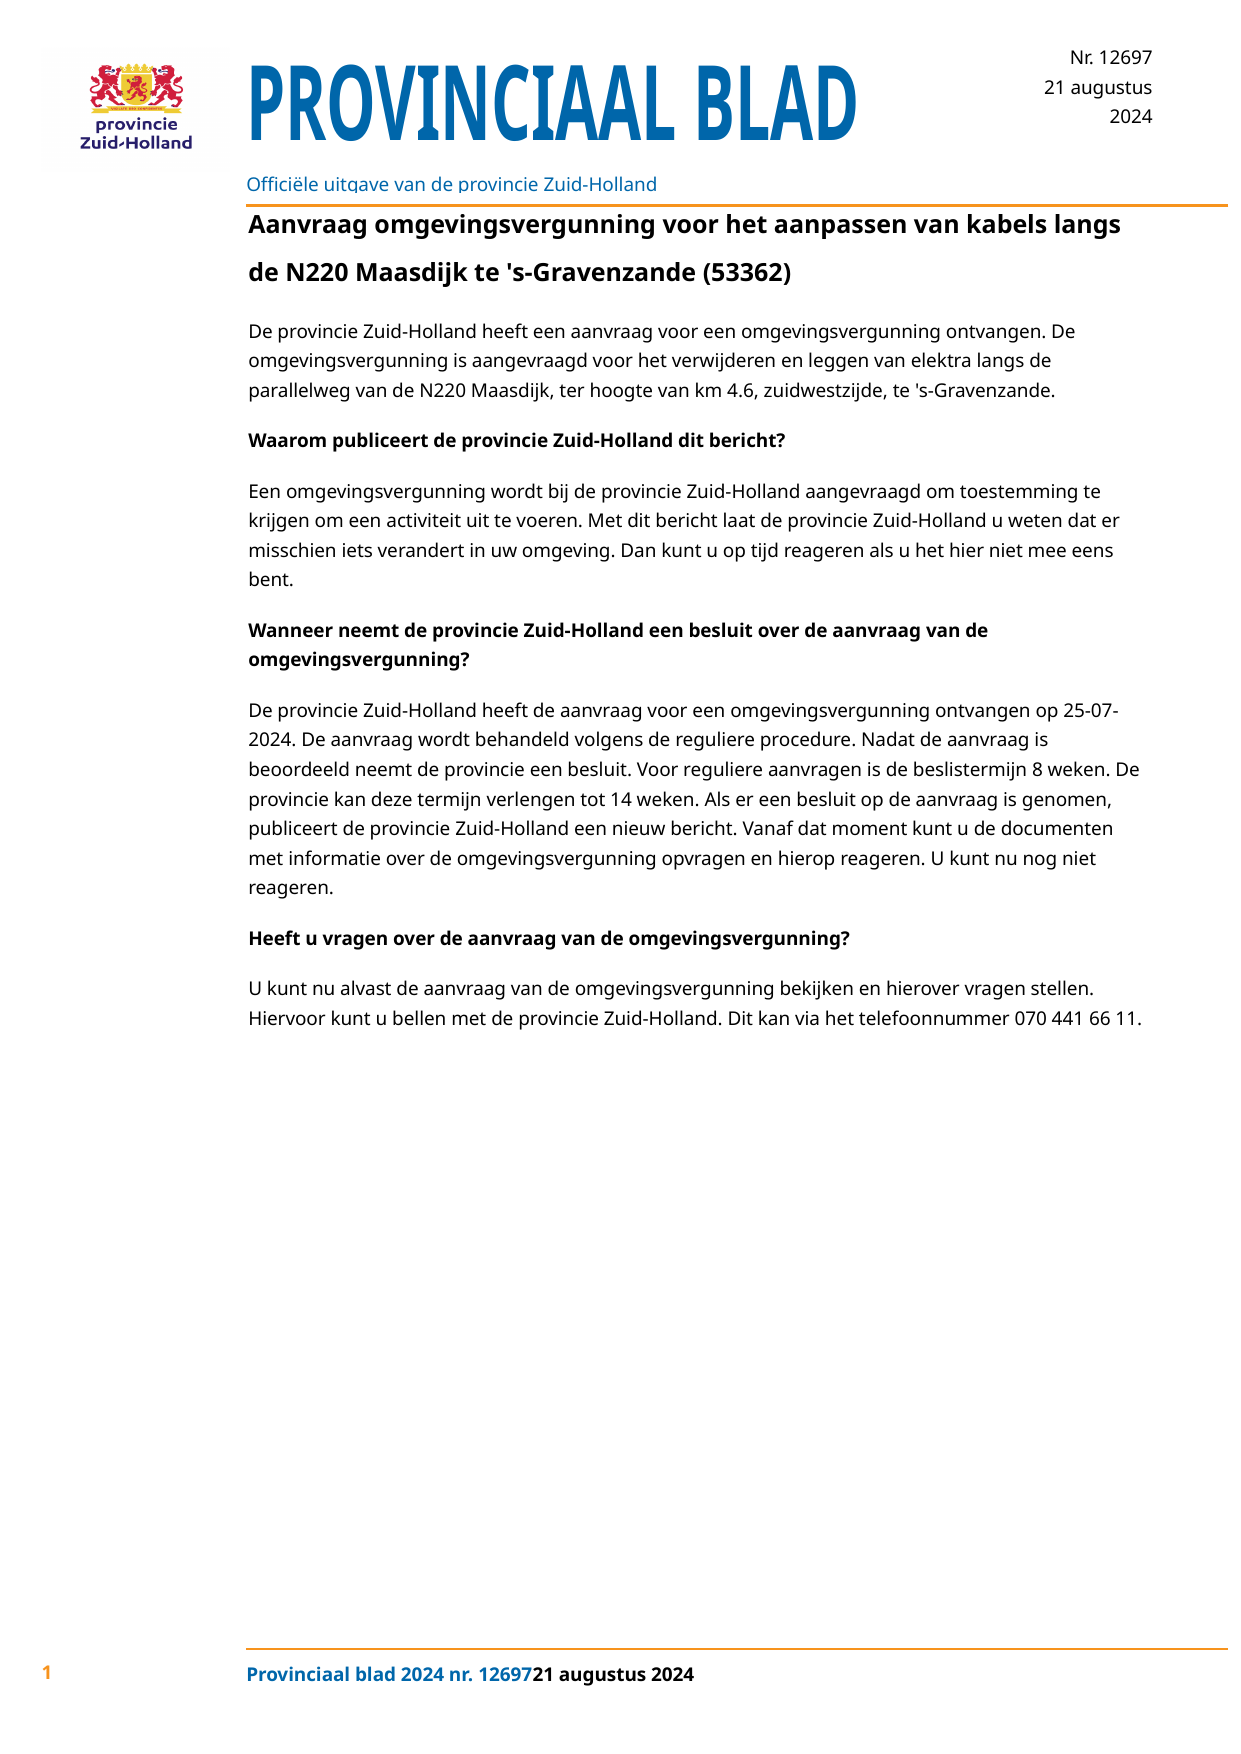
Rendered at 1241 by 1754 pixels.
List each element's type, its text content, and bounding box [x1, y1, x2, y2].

text U kunt nu alvast de aanvraag van de omgevingsvergunning bekijken en hierover vragen stellen. Hiervoor kunt u bellen met de provincie Zuid-Holland. Dit kan via het telefoonnummer 070 441 66 11. [248, 975, 1152, 1031]
text Wanneer neemt de provincie Zuid-Holland een besluit over de aanvraag van de omgevingsvergunning? [248, 617, 1152, 672]
text Waarom publiceert de provincie Zuid-Holland dit bericht? [248, 427, 1152, 453]
text Aanvraag omgevingsvergunning voor het aanpassen van kabels langs de N220 Maasdijk te 's-Gravenzande (53362) [248, 207, 1152, 288]
picture [41, 47, 231, 172]
text Een omgevingsvergunning wordt bij de provincie Zuid-Holland aangevraagd om toestemming te krijgen om een activiteit uit te voeren. Met dit bericht laat de provincie Zuid-Holland u weten dat er misschien iets verandert in uw omgeving. Dan kunt u op tijd reageren als u het hier niet mee eens bent. [248, 478, 1152, 592]
text Heeft u vragen over de aanvraag van de omgevingsvergunning? [248, 925, 1152, 951]
text De provincie Zuid-Holland heeft een aanvraag voor een omgevingsvergunning ontvangen. De omgevingsvergunning is aangevraagd voor het verwijderen en leggen van elektra langs de parallelweg van de N220 Maasdijk, ter hoogte van km 4.6, zuidwestzijde, te 's-Gravenzande. [248, 318, 1152, 403]
text De provincie Zuid-Holland heeft de aanvraag voor een omgevingsvergunning ontvangen op 25-07-2024. De aanvraag wordt behandeld volgens de reguliere procedure. Nadat de aanvraag is beoordeeld neemt de provincie een besluit. Voor reguliere aanvragen is de beslistermijn 8 weken. De provincie kan deze termijn verlengen tot 14 weken. Als er een besluit op de aanvraag is genomen, publiceert de provincie Zuid-Holland een nieuw bericht. Vanaf dat moment kunt u de documenten met informatie over de omgevingsvergunning opvragen en hierop reageren. U kunt nu nog niet reageren. [248, 697, 1152, 900]
